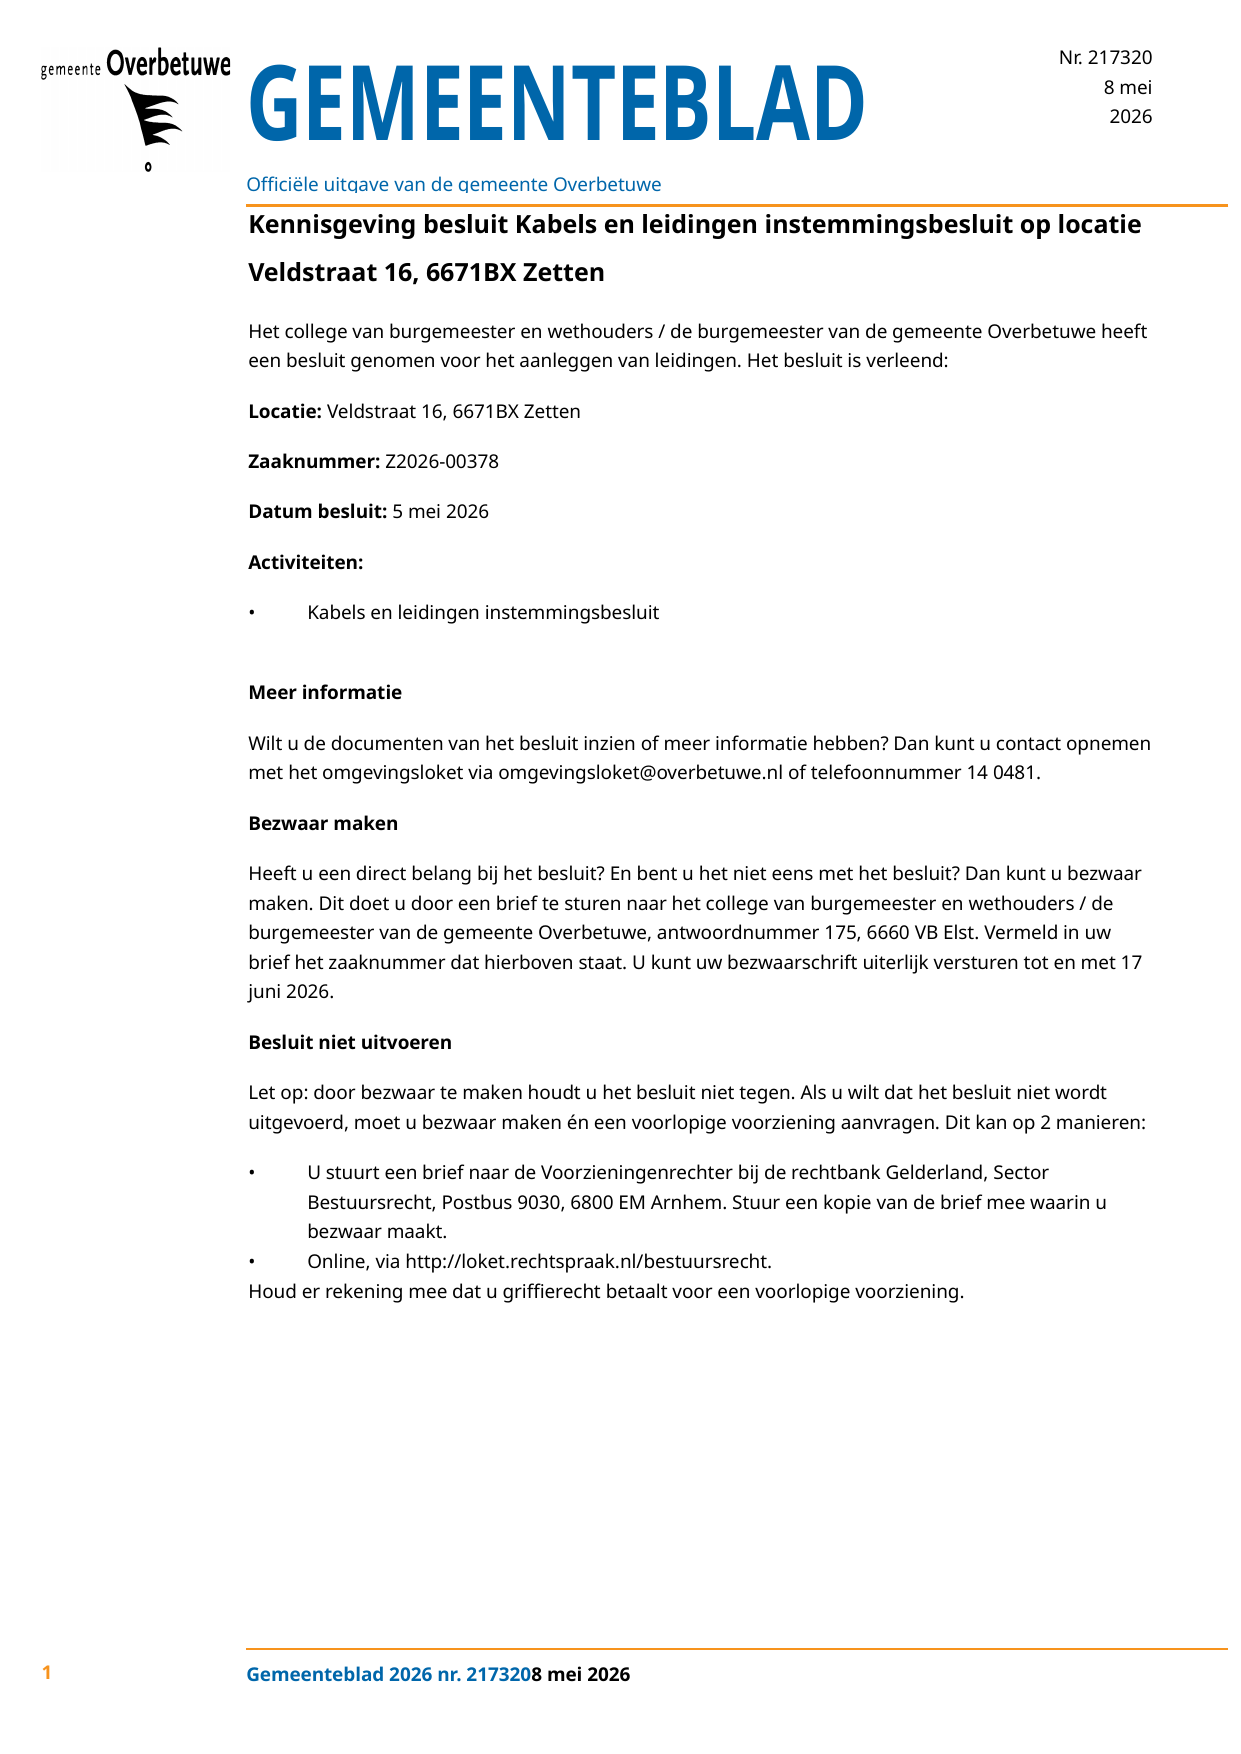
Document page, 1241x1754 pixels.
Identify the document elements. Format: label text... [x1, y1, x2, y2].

text Heeft u een direct belang bij het besluit? En bent u het niet eens met het besluit? Dan kunt u bezwaar maken. Dit doet u door een brief te sturen naar het college van burgemeester en wethouders / de burgemeester van de gemeente Overbetuwe, antwoordnummer 175, 6660 VB Elst. Vermeld in uw brief het zaaknummer dat hierboven staat. U kunt uw bezwaarschrift uiterlijk versturen tot en met 17 juni 2026. [248, 860, 1152, 1004]
list Online, via http://loket.rechtspraak.nl/bestuursrecht. [248, 1248, 1152, 1274]
text Besluit niet uitvoeren [248, 1029, 1152, 1055]
list U stuurt een brief naar de Voorzieningenrechter bij de rechtbank Gelderland, Sector Bestuursrecht, Postbus 9030, 6800 EM Arnhem. Stuur een kopie van de brief mee waarin u bezwaar maakt. [248, 1159, 1152, 1244]
list Kabels en leidingen instemmingsbesluit [248, 599, 1152, 625]
text Wilt u de documenten van het besluit inzien of meer informatie hebben? Dan kunt u contact opnemen met het omgevingsloket via omgevingsloket@overbetuwe.nl of telefoonnummer 14 0481. [248, 730, 1152, 785]
text Houd er rekening mee dat u griffierecht betaalt voor een voorlopige voorziening. [248, 1278, 1152, 1304]
text Activiteiten: [248, 549, 1152, 575]
text Zaaknummer: Z2026-00378 [248, 448, 1152, 474]
text Kennisgeving besluit Kabels en leidingen instemmingsbesluit op locatie Veldstraat 16, 6671BX Zetten [248, 207, 1152, 288]
text Meer informatie [248, 679, 1152, 705]
text Locatie: Veldstraat 16, 6671BX Zetten [248, 398, 1152, 424]
picture [41, 47, 231, 172]
text Datum besluit: 5 mei 2026 [248, 499, 1152, 524]
text Let op: door bezwaar te maken houdt u het besluit niet tegen. Als u wilt dat het besluit niet wordt uitgevoerd, moet u bezwaar maken én een voorlopige voorziening aanvragen. Dit kan op 2 manieren: [248, 1079, 1152, 1135]
text Het college van burgemeester en wethouders / de burgemeester van de gemeente Overbetuwe heeft een besluit genomen voor het aanleggen van leidingen. Het besluit is verleend: [248, 318, 1152, 373]
text Bezwaar maken [248, 810, 1152, 836]
